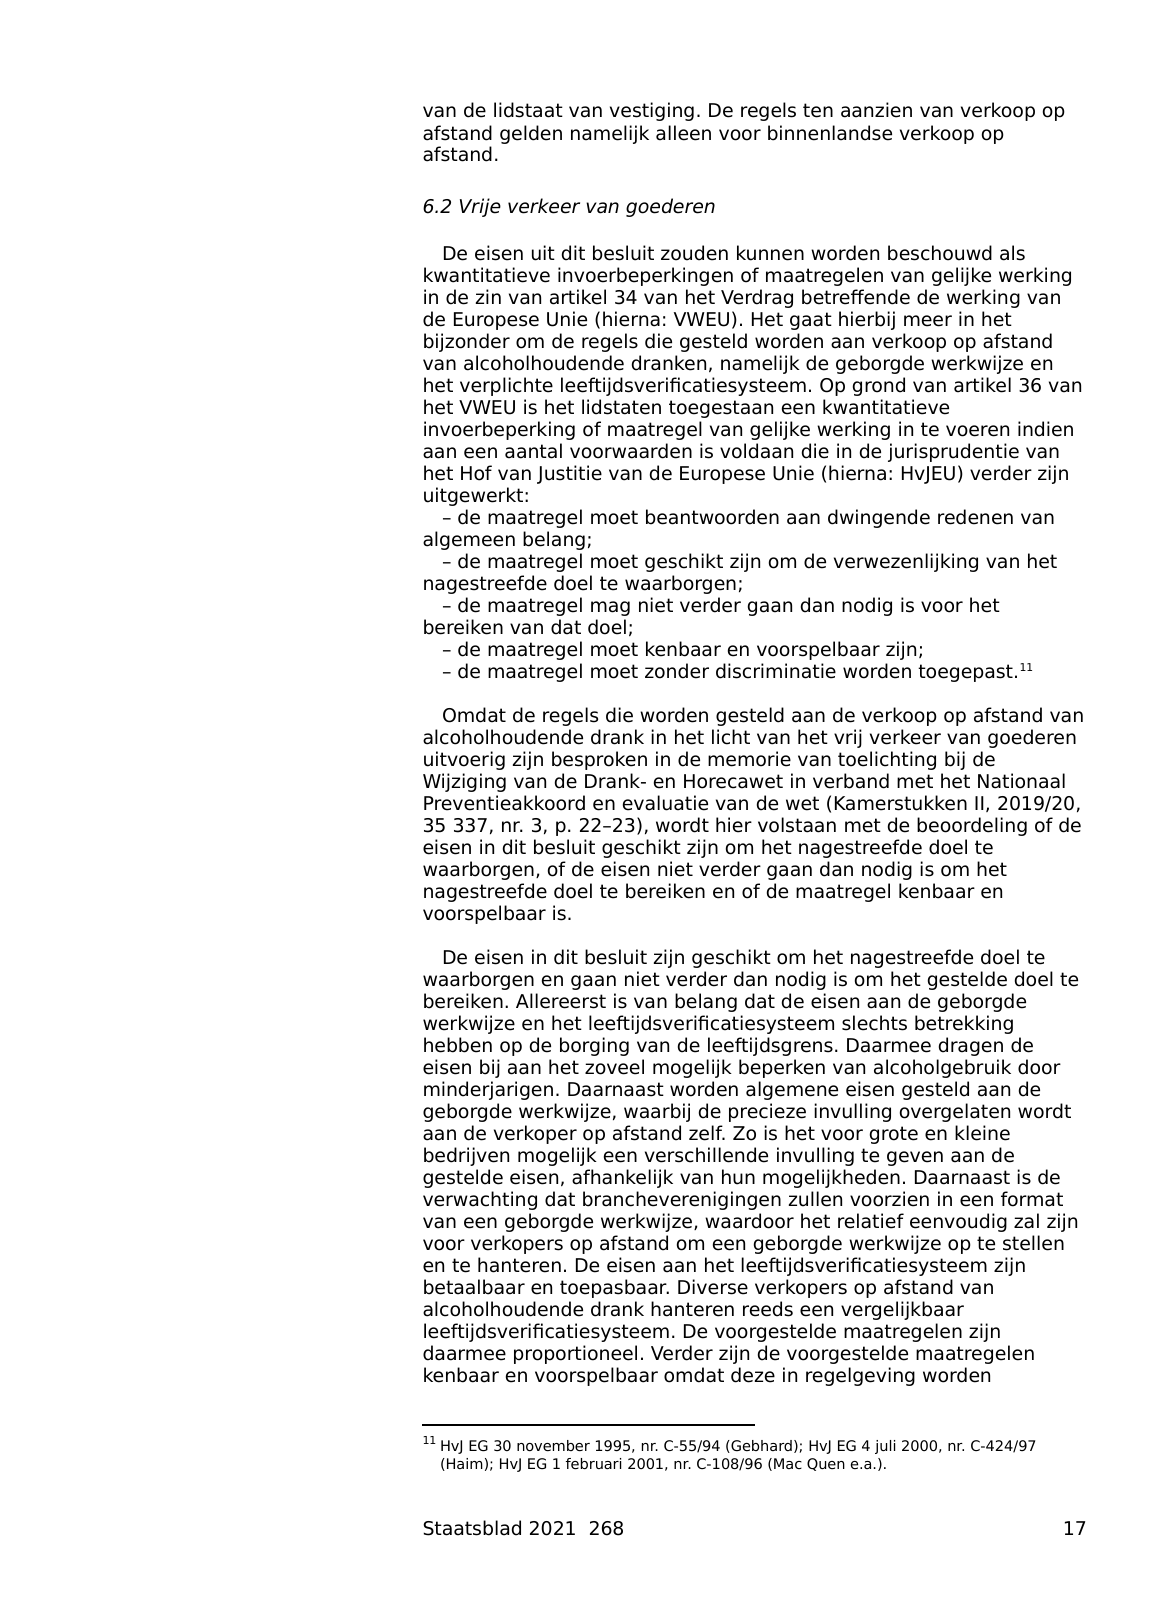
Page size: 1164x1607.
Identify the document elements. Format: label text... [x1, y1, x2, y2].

text De eisen in dit besluit zijn geschikt om het nagestreefde doel te waarborgen en gaan niet verder dan nodig is om het gestelde doel te bereiken. Allereerst is van belang dat de eisen aan de geborgde werkwijze en het leeftijdsverificatiesysteem slechts betrekking hebben op de borging van de leeftijdsgrens. Daarmee dragen de eisen bij aan het zoveel mogelijk beperken van alcoholgebruik door minderjarigen. Daarnaast worden algemene eisen gesteld aan de geborgde werkwijze, waarbij de precieze invulling overgelaten wordt aan de verkoper op afstand zelf. Zo is het voor grote en kleine bedrijven mogelijk een verschillende invulling te geven aan de gestelde eisen, afhankelijk van hun mogelijkheden. Daarnaast is de verwachting dat brancheverenigingen zullen voorzien in een format van een geborgde werkwijze, waardoor het relatief eenvoudig zal zijn voor verkopers op afstand om een geborgde werkwijze op te stellen en te hanteren. De eisen aan het leeftijdsverificatiesysteem zijn betaalbaar en toepasbaar. Diverse verkopers op afstand van alcoholhoudende drank hanteren reeds een vergelijkbaar leeftijdsverificatiesysteem. De voorgestelde maatregelen zijn daarmee proportioneel. Verder zijn de voorgestelde maatregelen kenbaar en voorspelbaar omdat deze in regelgeving worden [422, 947, 1087, 1387]
text – de maatregel moet zonder discriminatie worden toegepast. [422, 661, 1087, 683]
subtitle 6.2 Vrije verkeer van goederen [422, 196, 1087, 218]
text HvJ EG 30 november 1995, nr. C-55/94 (Gebhard); HvJ EG 4 juli 2000, nr. C-424/97 (Haim); HvJ EG 1 februari 2001, nr. C-108/96 (Mac Quen e.a.). [422, 1434, 1087, 1473]
text – de maatregel moet geschikt zijn om de verwezenlijking van het nagestreefde doel te waarborgen; [422, 551, 1087, 595]
text – de maatregel moet beantwoorden aan dwingende redenen van algemeen belang; [422, 507, 1087, 551]
text – de maatregel mag niet verder gaan dan nodig is voor het bereiken van dat doel; [422, 595, 1087, 639]
text De eisen uit dit besluit zouden kunnen worden beschouwd als kwantitatieve invoerbeperkingen of maatregelen van gelijke werking in de zin van artikel 34 van het Verdrag betreffende de werking van de Europese Unie (hierna: VWEU). Het gaat hierbij meer in het bijzonder om de regels die gesteld worden aan verkoop op afstand van alcoholhoudende dranken, namelijk de geborgde werkwijze en het verplichte leeftijdsverificatiesysteem. Op grond van artikel 36 van het VWEU is het lidstaten toegestaan een kwantitatieve invoerbeperking of maatregel van gelijke werking in te voeren indien aan een aantal voorwaarden is voldaan die in de jurisprudentie van het Hof van Justitie van de Europese Unie (hierna: HvJEU) verder zijn uitgewerkt: [422, 243, 1087, 507]
text – de maatregel moet kenbaar en voorspelbaar zijn; [422, 639, 1087, 661]
text Omdat de regels die worden gesteld aan de verkoop op afstand van alcoholhoudende drank in het licht van het vrij verkeer van goederen uitvoerig zijn besproken in de memorie van toelichting bij de Wijziging van de Drank- en Horecawet in verband met het Nationaal Preventieakkoord en evaluatie van de wet (Kamerstukken II, 2019/20, 35 337, nr. 3, p. 22–23), wordt hier volstaan met de beoordeling of de eisen in dit besluit geschikt zijn om het nagestreefde doel te waarborgen, of de eisen niet verder gaan dan nodig is om het nagestreefde doel te bereiken en of de maatregel kenbaar en voorspelbaar is. [422, 705, 1087, 925]
text van de lidstaat van vestiging. De regels ten aanzien van verkoop op afstand gelden namelijk alleen voor binnenlandse verkoop op afstand. [422, 100, 1087, 166]
